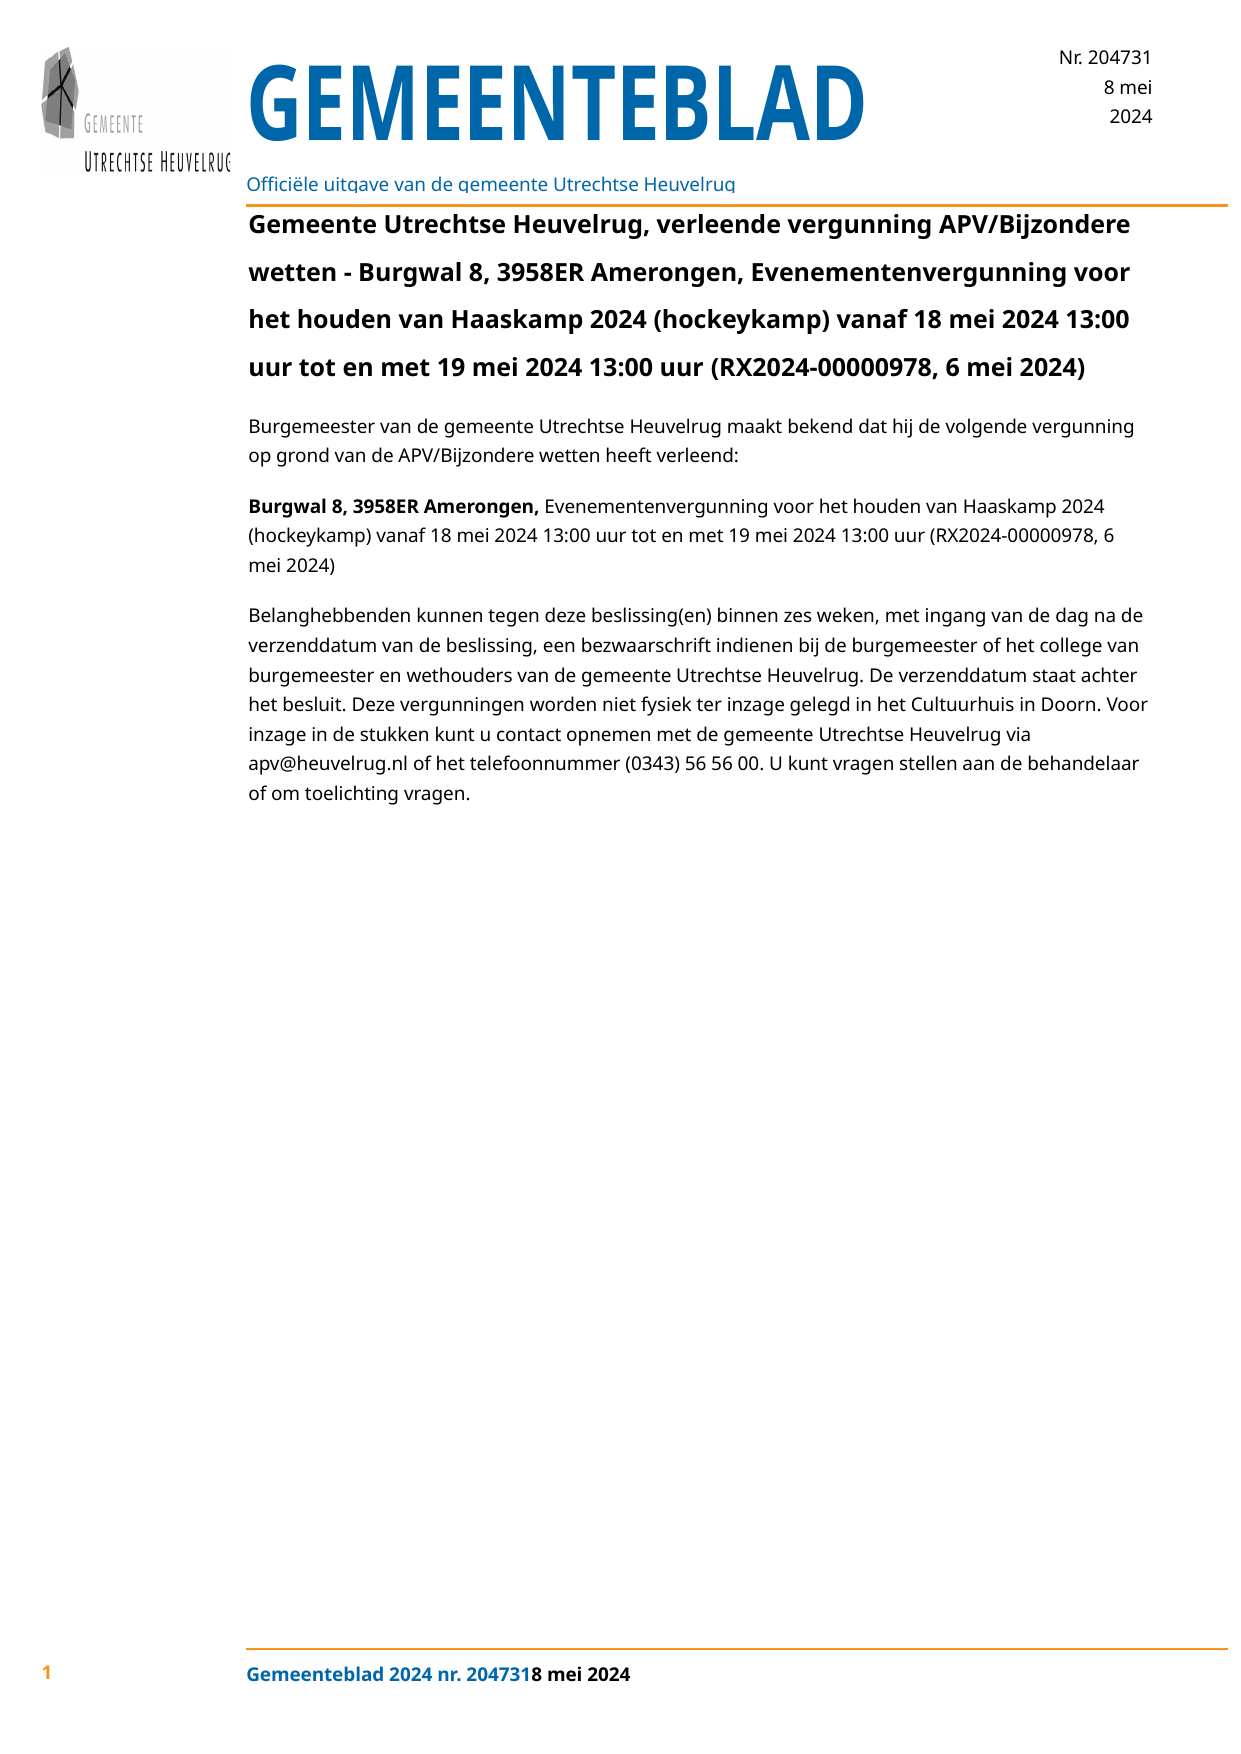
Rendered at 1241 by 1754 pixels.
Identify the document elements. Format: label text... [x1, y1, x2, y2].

text Burgemeester van de gemeente Utrechtse Heuvelrug maakt bekend dat hij de volgende vergunning op grond van de APV/Bijzondere wetten heeft verleend: [248, 413, 1152, 468]
text Gemeente Utrechtse Heuvelrug, verleende vergunning APV/Bijzondere wetten - Burgwal 8, 3958ER Amerongen, Evenementenvergunning voor het houden van Haaskamp 2024 (hockeykamp) vanaf 18 mei 2024 13:00 uur tot en met 19 mei 2024 13:00 uur (RX2024-00000978, 6 mei 2024) [248, 207, 1152, 384]
picture [41, 47, 231, 172]
text Belanghebbenden kunnen tegen deze beslissing(en) binnen zes weken, met ingang van de dag na de verzenddatum van de beslissing, een bezwaarschrift indienen bij de burgemeester of het college van burgemeester en wethouders van de gemeente Utrechtse Heuvelrug. De verzenddatum staat achter het besluit. Deze vergunningen worden niet fysiek ter inzage gelegd in het Cultuurhuis in Doorn. Voor inzage in de stukken kunt u contact opnemen met de gemeente Utrechtse Heuvelrug via apv@heuvelrug.nl of het telefoonnummer (0343) 56 56 00. U kunt vragen stellen aan de behandelaar of om toelichting vragen. [248, 603, 1152, 806]
text Burgwal 8, 3958ER Amerongen, Evenementenvergunning voor het houden van Haaskamp 2024 (hockeykamp) vanaf 18 mei 2024 13:00 uur tot en met 19 mei 2024 13:00 uur (RX2024-00000978, 6 mei 2024) [248, 493, 1152, 578]
